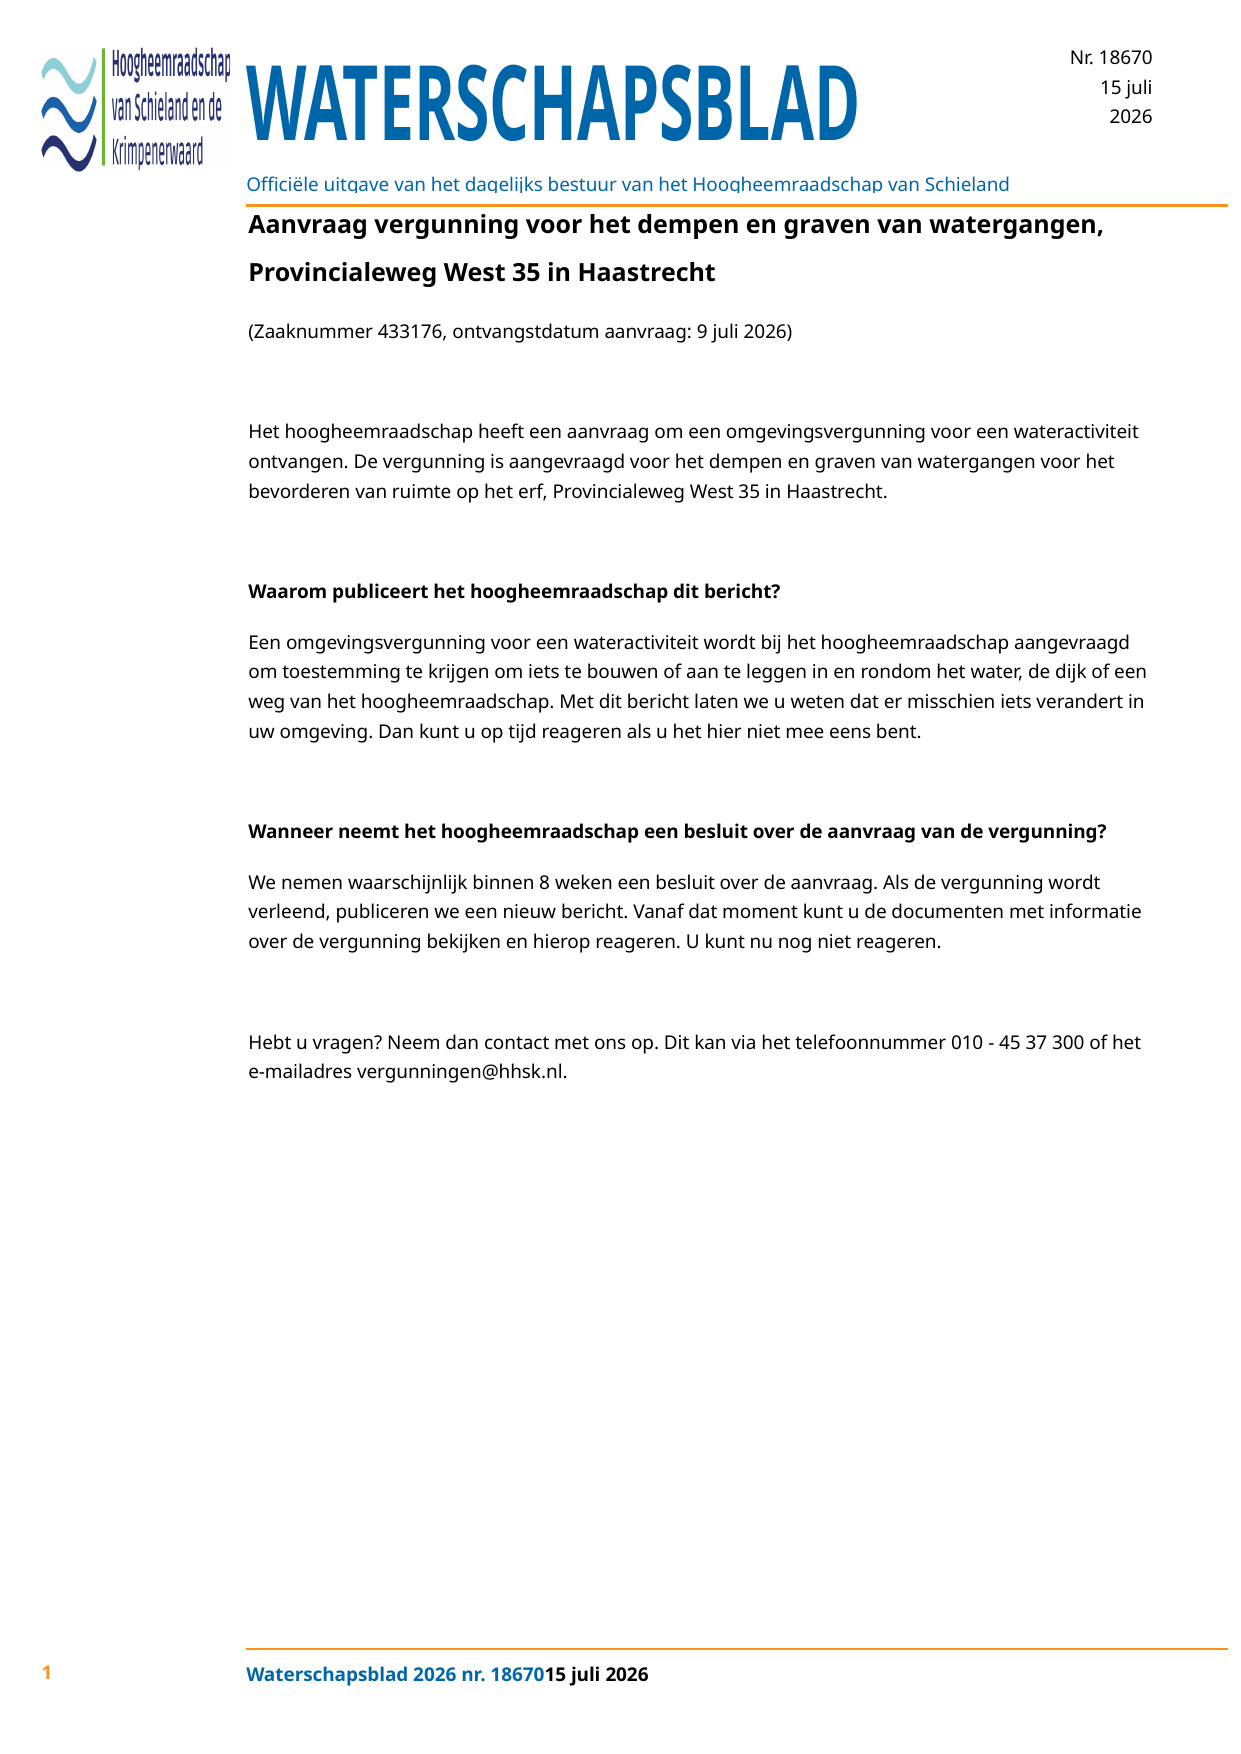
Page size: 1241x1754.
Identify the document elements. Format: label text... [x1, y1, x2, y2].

text (Zaaknummer 433176, ontvangstdatum aanvraag: 9 juli 2026) [248, 318, 1152, 344]
text Een omgevingsvergunning voor een wateractiviteit wordt bij het hoogheemraadschap aangevraagd om toestemming te krijgen om iets te bouwen of aan te leggen in en rondom het water, de dijk of een weg van het hoogheemraadschap. Met dit bericht laten we u weten dat er misschien iets verandert in uw omgeving. Dan kunt u op tijd reageren als u het hier niet mee eens bent. [248, 629, 1152, 744]
text Het hoogheemraadschap heeft een aanvraag om een omgevingsvergunning voor een wateractiviteit ontvangen. De vergunning is aangevraagd voor het dempen en graven van watergangen voor het bevorderen van ruimte op het erf, Provincialeweg West 35 in Haastrecht. [248, 419, 1152, 504]
text Wanneer neemt het hoogheemraadschap een besluit over de aanvraag van de vergunning? [248, 819, 1152, 844]
text Hebt u vragen? Neem dan contact met ons op. Dit kan via het telefoonnummer 010 - 45 37 300 of het e-mailadres vergunningen@hhsk.nl. [248, 1029, 1152, 1084]
text We nemen waarschijnlijk binnen 8 weken een besluit over de aanvraag. Als de vergunning wordt verleend, publiceren we een nieuw bericht. Vanaf dat moment kunt u de documenten met informatie over de vergunning bekijken en hierop reageren. U kunt nu nog niet reageren. [248, 869, 1152, 954]
text Aanvraag vergunning voor het dempen en graven van watergangen, Provincialeweg West 35 in Haastrecht [248, 207, 1152, 288]
text Waarom publiceert het hoogheemraadschap dit bericht? [248, 579, 1152, 604]
picture [41, 47, 231, 172]
